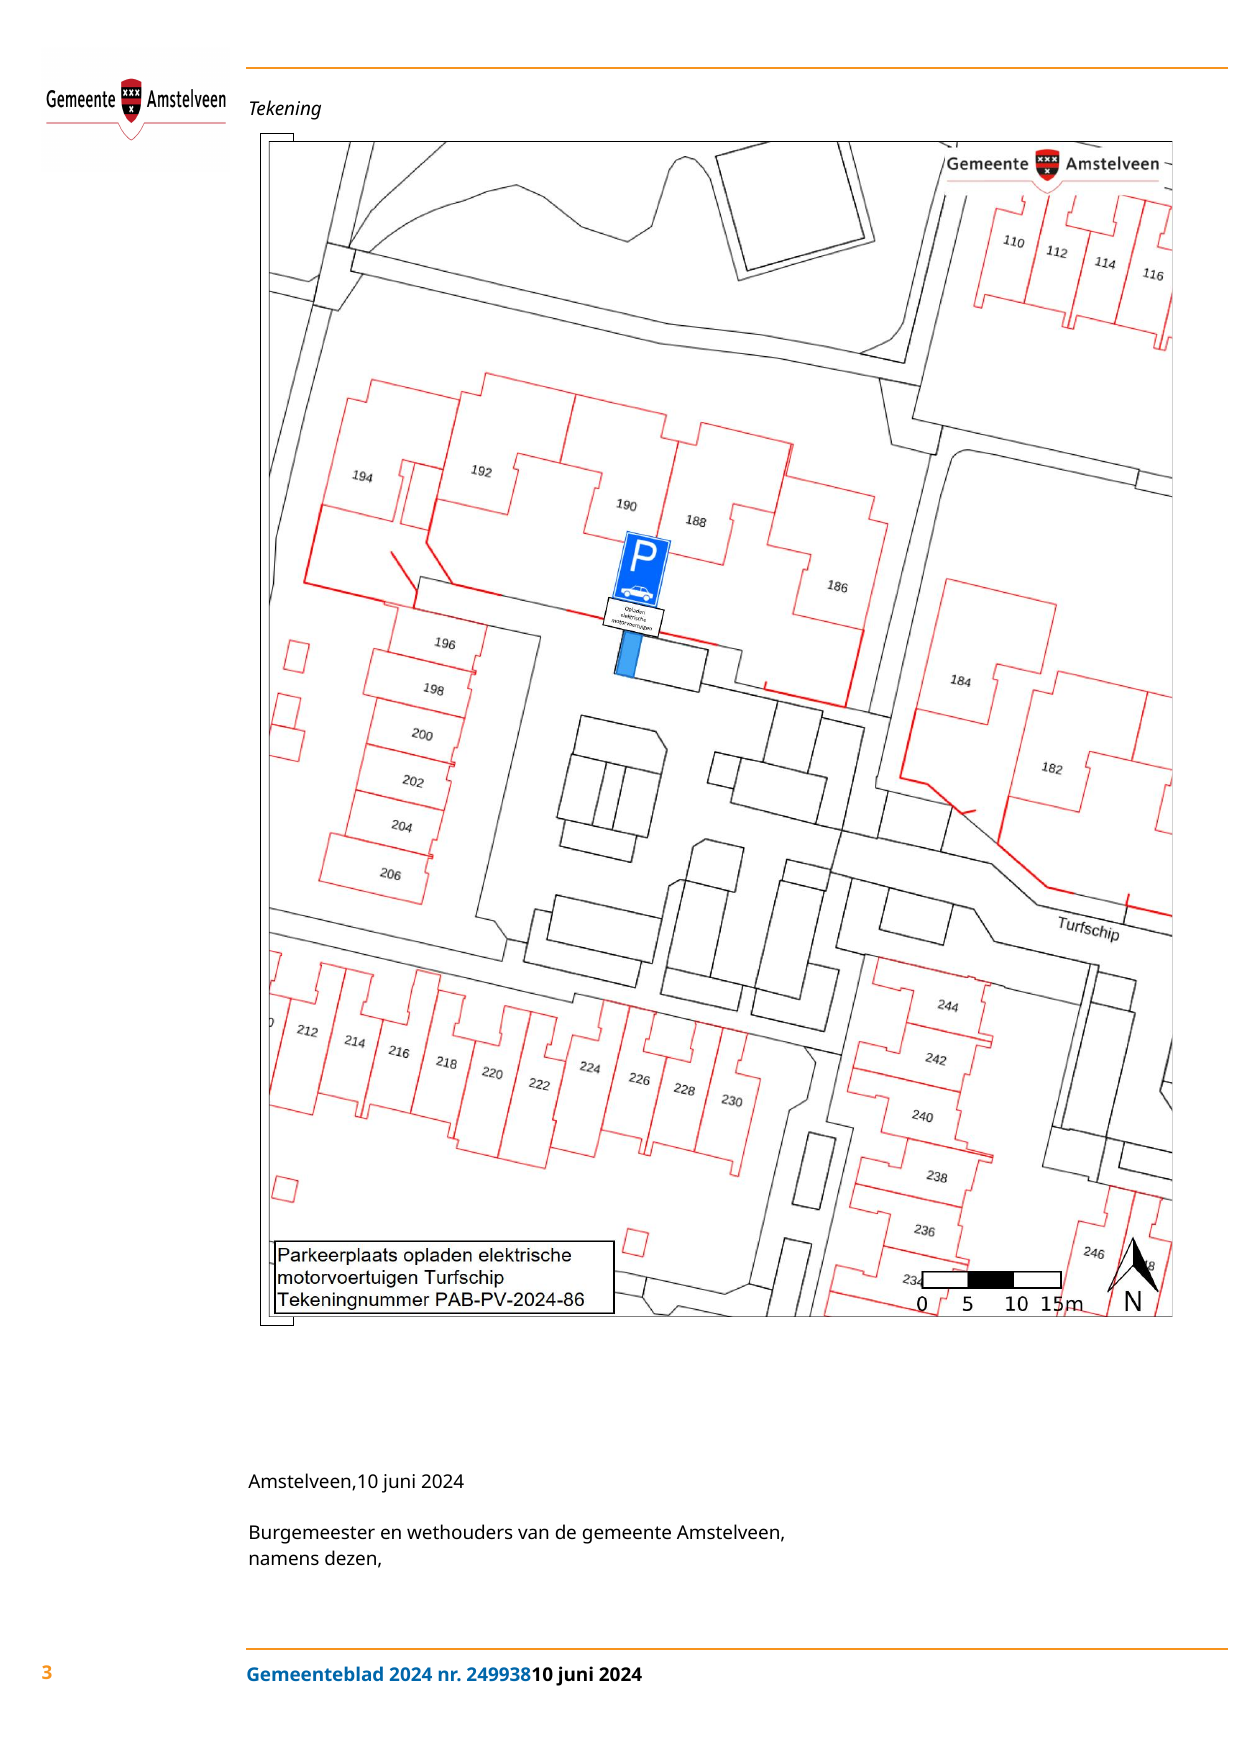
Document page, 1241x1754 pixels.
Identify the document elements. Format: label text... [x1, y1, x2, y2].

text Burgemeester en wethouders van de gemeente Amstelveen, [248, 1519, 1152, 1545]
text Amstelveen,10 juni 2024 [248, 1468, 1152, 1494]
picture [268, 141, 1173, 1317]
text namens dezen, [248, 1545, 1152, 1571]
text Tekening [248, 95, 1152, 121]
picture [41, 47, 231, 172]
